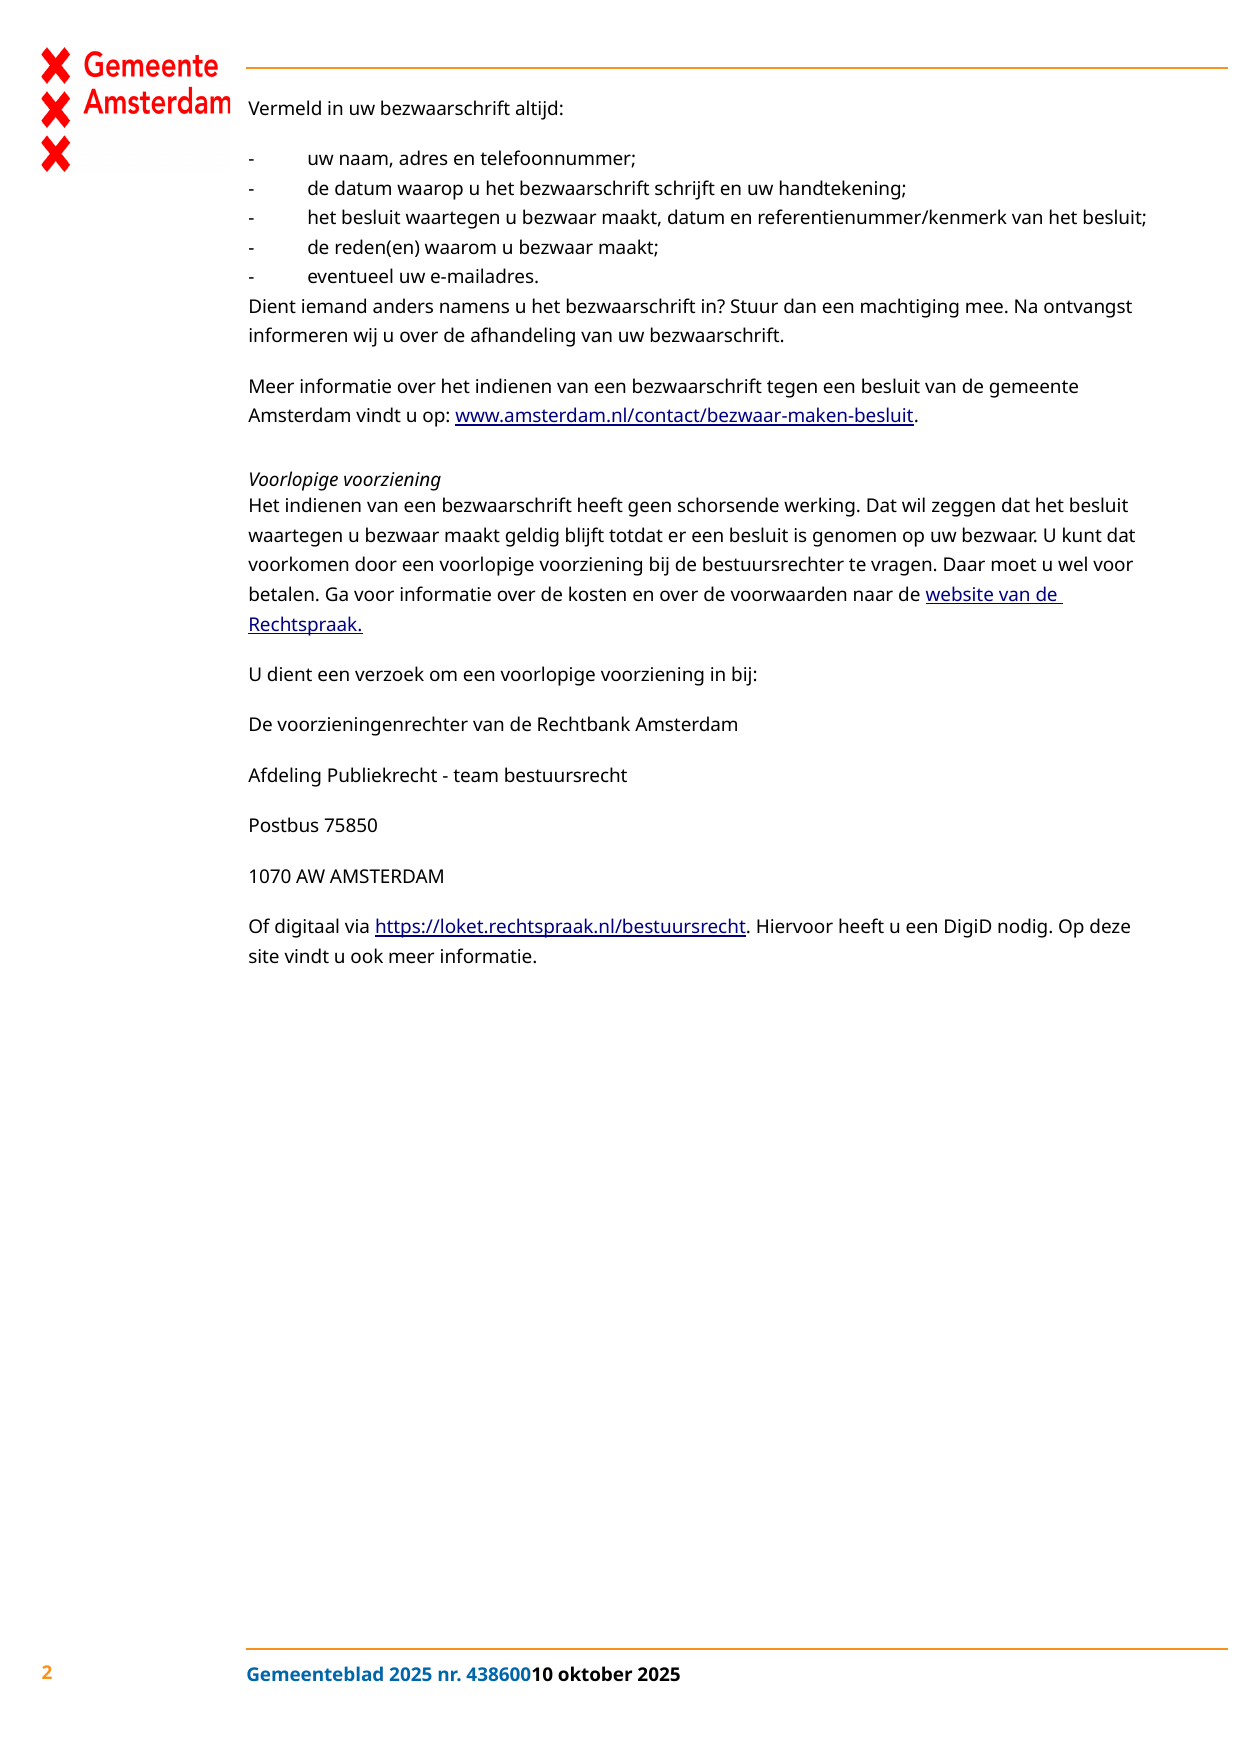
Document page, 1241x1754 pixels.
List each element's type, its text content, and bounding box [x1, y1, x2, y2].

text Postbus 75850 [248, 812, 1152, 838]
text Het indienen van een bezwaarschrift heeft geen schorsende werking. Dat wil zeggen dat het besluit waartegen u bezwaar maakt geldig blijft totdat er een besluit is genomen op uw bezwaar. U kunt dat voorkomen door een voorlopige voorziening bij de bestuursrechter te vragen. Daar moet u wel voor betalen. Ga voor informatie over de kosten en over de voorwaarden naar de website van de Rechtspraak. [248, 492, 1152, 636]
text De voorzieningenrechter van de Rechtbank Amsterdam [248, 712, 1152, 737]
text Of digitaal via https://loket.rechtspraak.nl/bestuursrecht. Hiervoor heeft u een DigiD nodig. Op deze site vindt u ook meer informatie. [248, 913, 1152, 968]
text U dient een verzoek om een voorlopige voorziening in bij: [248, 661, 1152, 687]
text Dient iemand anders namens u het bezwaarschrift in? Stuur dan een machtiging mee. Na ontvangst informeren wij u over de afhandeling van uw bezwaarschrift. [248, 293, 1152, 348]
text Vermeld in uw bezwaarschrift altijd: [248, 95, 1152, 121]
picture [41, 47, 231, 172]
text Meer informatie over het indienen van een bezwaarschrift tegen een besluit van de gemeente Amsterdam vindt u op: www.amsterdam.nl/contact/bezwaar-maken-besluit. [248, 373, 1152, 428]
text Voorlopige voorziening [248, 467, 1152, 492]
text Afdeling Publiekrecht - team bestuursrecht [248, 762, 1152, 788]
list eventueel uw e-mailadres. [248, 263, 1152, 289]
list het besluit waartegen u bezwaar maakt, datum en referentienummer/kenmerk van het besluit; [248, 204, 1152, 230]
list de datum waarop u het bezwaarschrift schrijft en uw handtekening; [248, 175, 1152, 201]
list de reden(en) waarom u bezwaar maakt; [248, 234, 1152, 260]
list uw naam, adres en telefoonnummer; [248, 145, 1152, 171]
text 1070 AW AMSTERDAM [248, 863, 1152, 888]
